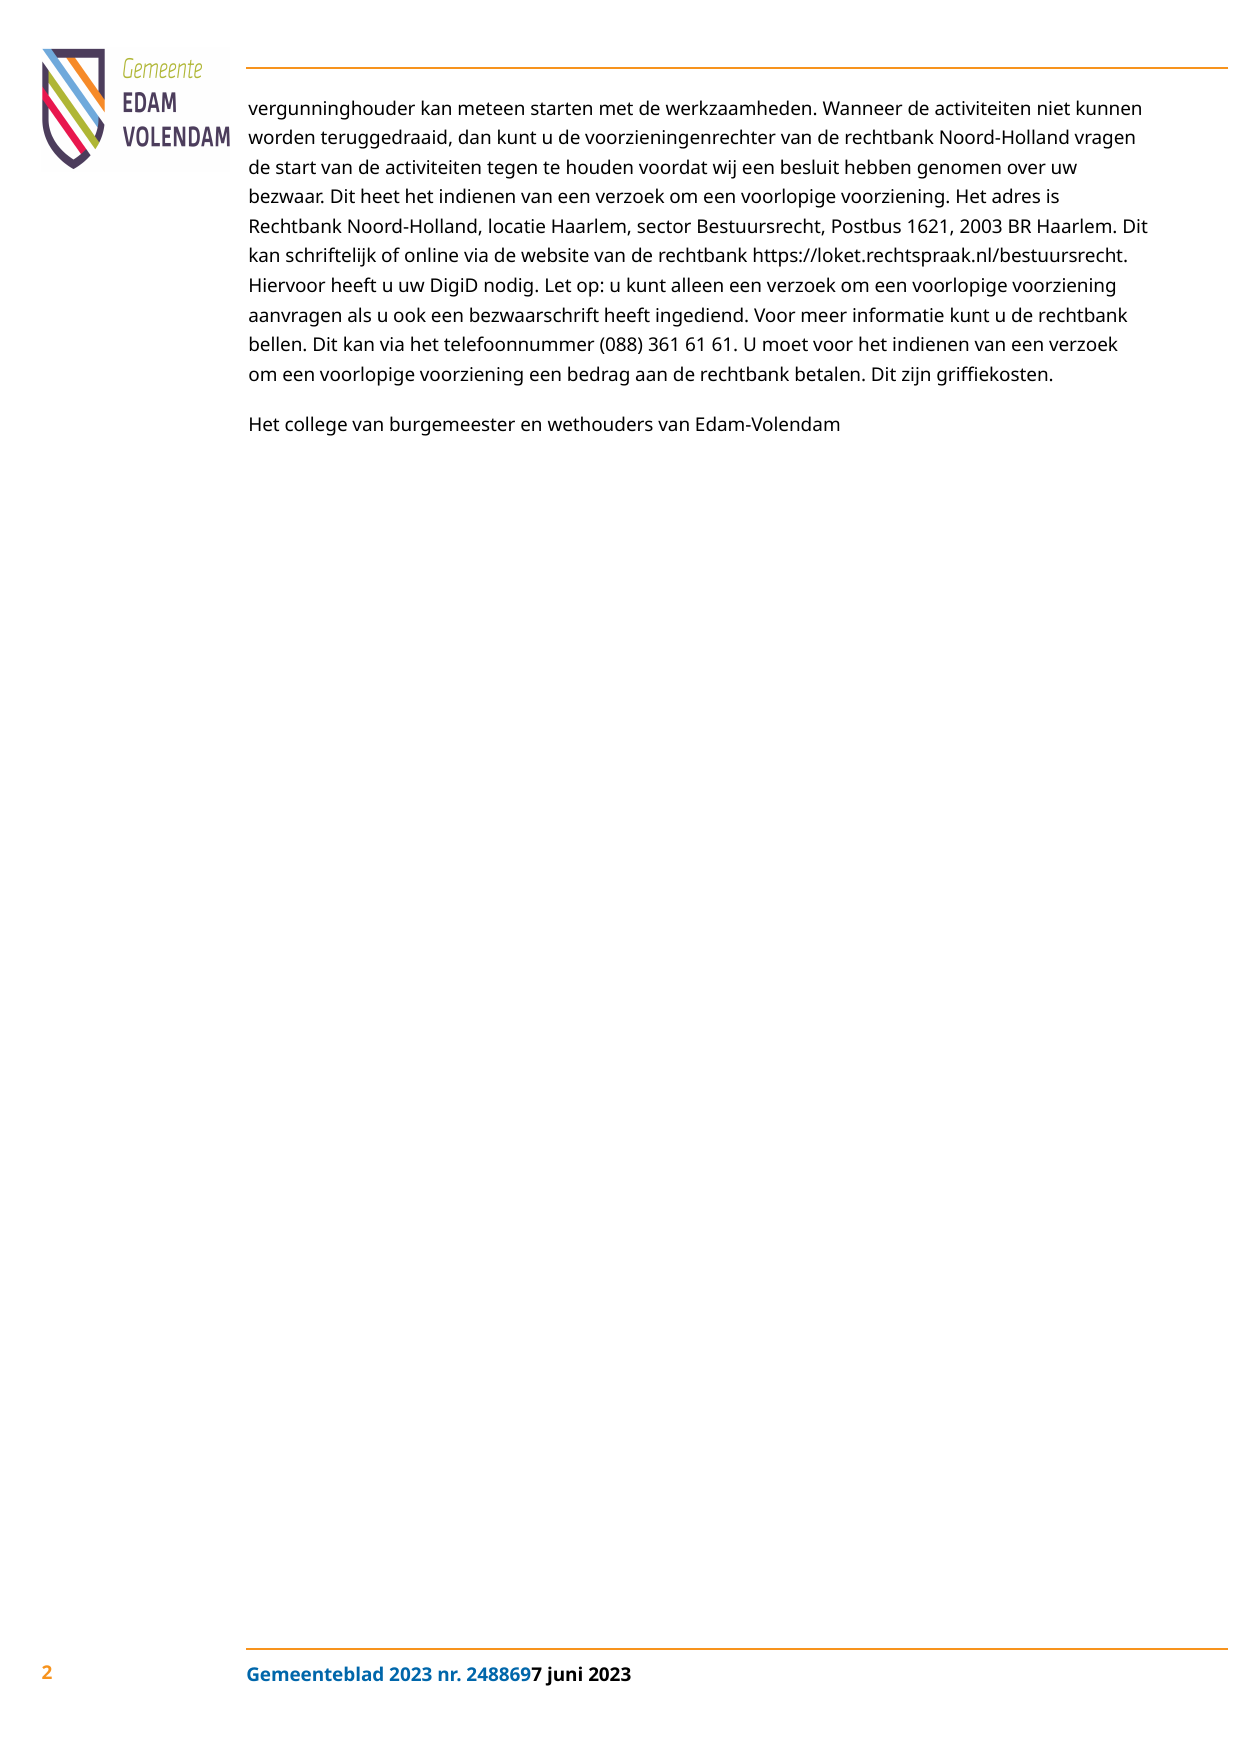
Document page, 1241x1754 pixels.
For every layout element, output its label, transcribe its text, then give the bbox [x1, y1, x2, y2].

picture [41, 47, 231, 172]
text vergunninghouder kan meteen starten met de werkzaamheden. Wanneer de activiteiten niet kunnen worden teruggedraaid, dan kunt u de voorzieningenrechter van de rechtbank Noord-Holland vragen de start van de activiteiten tegen te houden voordat wij een besluit hebben genomen over uw bezwaar. Dit heet het indienen van een verzoek om een voorlopige voorziening. Het adres is Rechtbank Noord-Holland, locatie Haarlem, sector Bestuursrecht, Postbus 1621, 2003 BR Haarlem. Dit kan schriftelijk of online via de website van de rechtbank https://loket.rechtspraak.nl/bestuursrecht. Hiervoor heeft u uw DigiD nodig. Let op: u kunt alleen een verzoek om een voorlopige voorziening aanvragen als u ook een bezwaarschrift heeft ingediend. Voor meer informatie kunt u de rechtbank bellen. Dit kan via het telefoonnummer (088) 361 61 61. U moet voor het indienen van een verzoek om een voorlopige voorziening een bedrag aan de rechtbank betalen. Dit zijn griffiekosten. [248, 95, 1152, 387]
text Het college van burgemeester en wethouders van Edam-Volendam [248, 411, 1152, 437]
